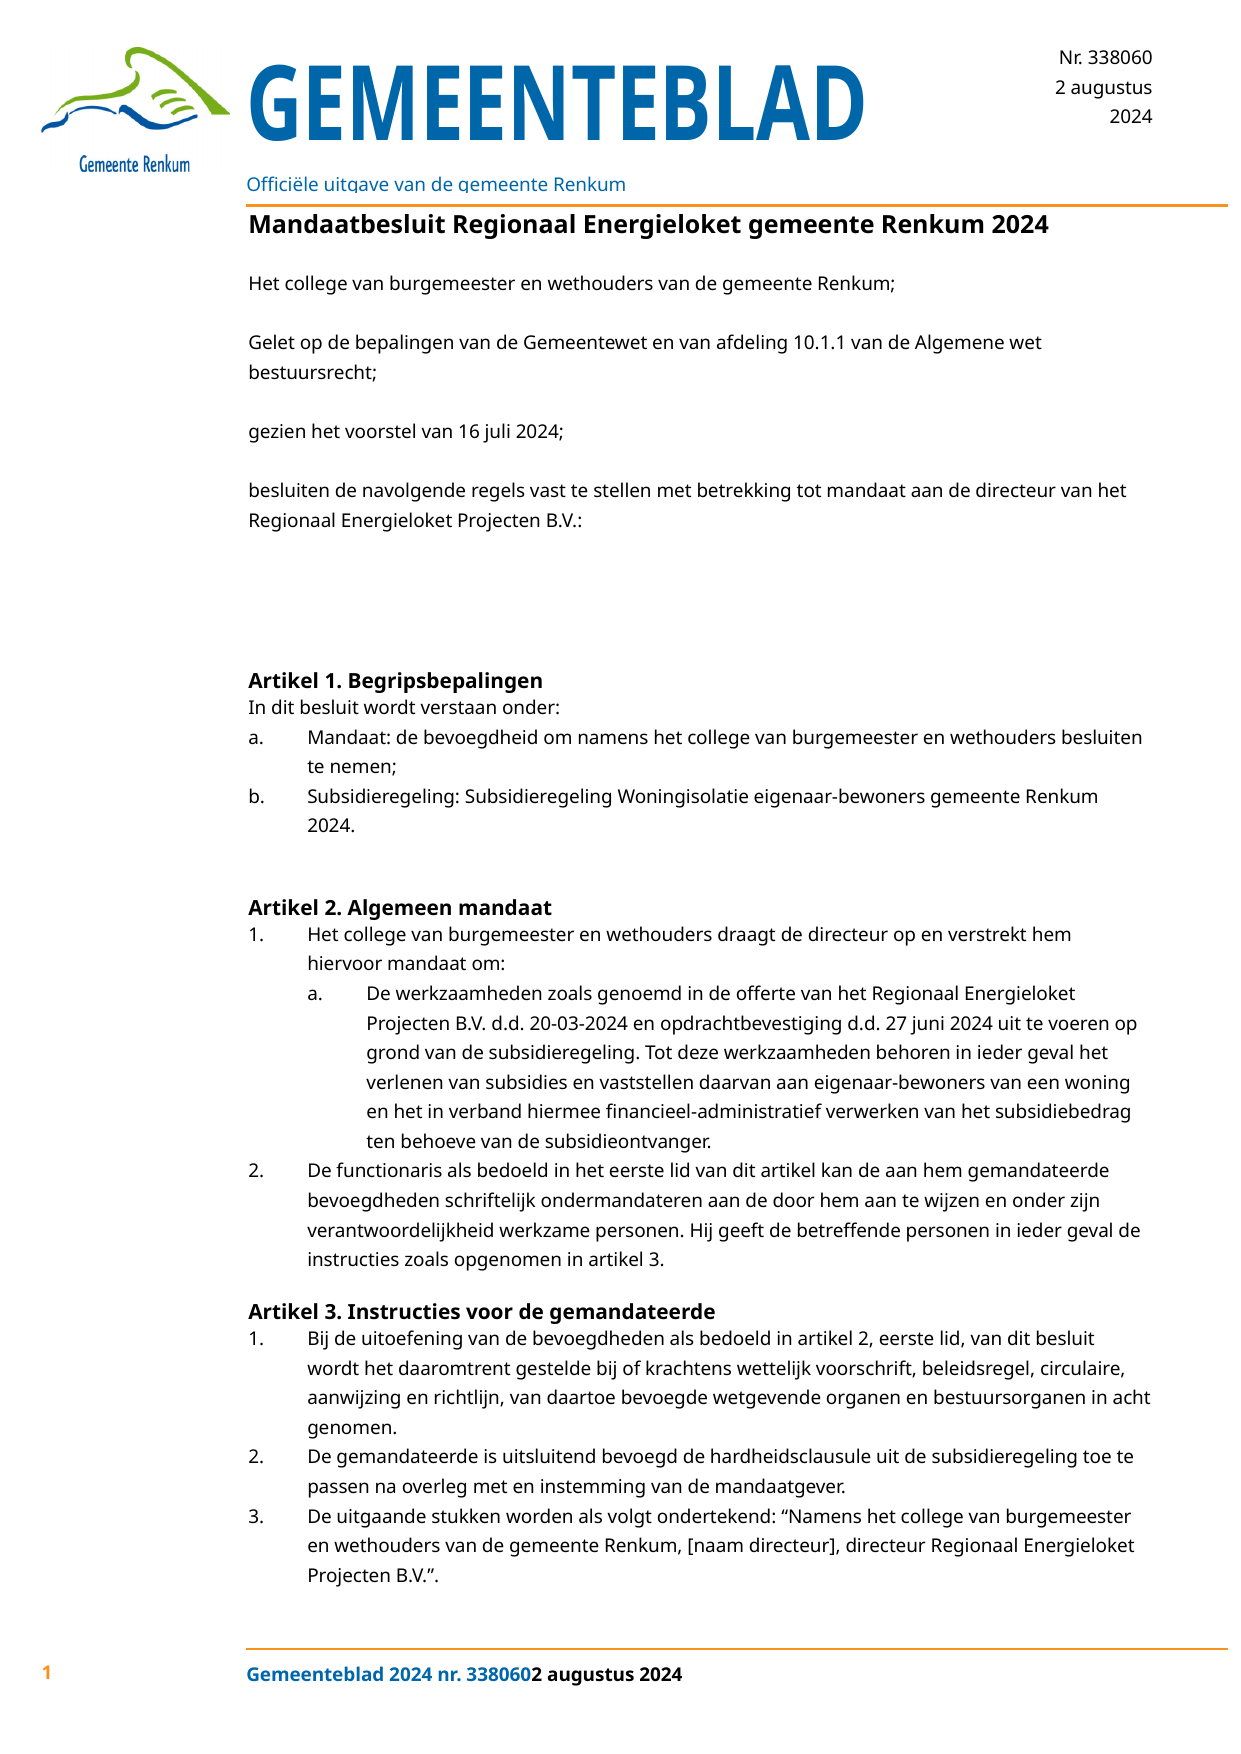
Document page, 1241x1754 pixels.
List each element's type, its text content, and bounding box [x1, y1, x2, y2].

text Artikel 3. Instructies voor de gemandateerde [248, 1297, 1152, 1325]
text gezien het voorstel van 16 juli 2024; [248, 418, 1152, 444]
text Het college van burgemeester en wethouders van de gemeente Renkum; [248, 270, 1152, 296]
text Artikel 2. Algemeen mandaat [248, 893, 1152, 921]
list Het college van burgemeester en wethouders draagt de directeur op en verstrekt hem hiervoor mandaat om: [248, 921, 1152, 976]
list Mandaat: de bevoegdheid om namens het college van burgemeester en wethouders besluiten te nemen; [248, 724, 1152, 779]
list De gemandateerde is uitsluitend bevoegd de hardheidsclausule uit de subsidieregeling toe te passen na overleg met en instemming van de mandaatgever. [248, 1444, 1152, 1499]
list De werkzaamheden zoals genoemd in de offerte van het Regionaal Energieloket Projecten B.V. d.d. 20-03-2024 en opdrachtbevestiging d.d. 27 juni 2024 uit te voeren op grond van de subsidieregeling. Tot deze werkzaamheden behoren in ieder geval het verlenen van subsidies en vaststellen daarvan aan eigenaar-bewoners van een woning en het in verband hiermee financieel-administratief verwerken van het subsidiebedrag ten behoeve van de subsidieontvanger. [307, 980, 1152, 1154]
text In dit besluit wordt verstaan onder: [248, 694, 1152, 720]
text besluiten de navolgende regels vast te stellen met betrekking tot mandaat aan de directeur van het Regionaal Energieloket Projecten B.V.: [248, 477, 1152, 533]
list Subsidieregeling: Subsidieregeling Woningisolatie eigenaar-bewoners gemeente Renkum 2024. [248, 783, 1152, 838]
text Mandaatbesluit Regionaal Energieloket gemeente Renkum 2024 [248, 207, 1152, 241]
list Bij de uitoefening van de bevoegdheden als bedoeld in artikel 2, eerste lid, van dit besluit wordt het daaromtrent gestelde bij of krachtens wettelijk voorschrift, beleidsregel, circulaire, aanwijzing en richtlijn, van daartoe bevoegde wetgevende organen en bestuursorganen in acht genomen. [248, 1325, 1152, 1440]
list De functionaris als bedoeld in het eerste lid van dit artikel kan de aan hem gemandateerde bevoegdheden schriftelijk ondermandateren aan de door hem aan te wijzen en onder zijn verantwoordelijkheid werkzame personen. Hij geeft de betreffende personen in ieder geval de instructies zoals opgenomen in artikel 3. [248, 1158, 1152, 1272]
picture [41, 47, 231, 172]
text Gelet op de bepalingen van de Gemeentewet en van afdeling 10.1.1 van de Algemene wet bestuursrecht; [248, 329, 1152, 385]
text Artikel 1. Begripsbepalingen [248, 666, 1152, 694]
list De uitgaande stukken worden als volgt ondertekend: “Namens het college van burgemeester en wethouders van de gemeente Renkum, [naam directeur], directeur Regionaal Energieloket Projecten B.V.”. [248, 1503, 1152, 1588]
